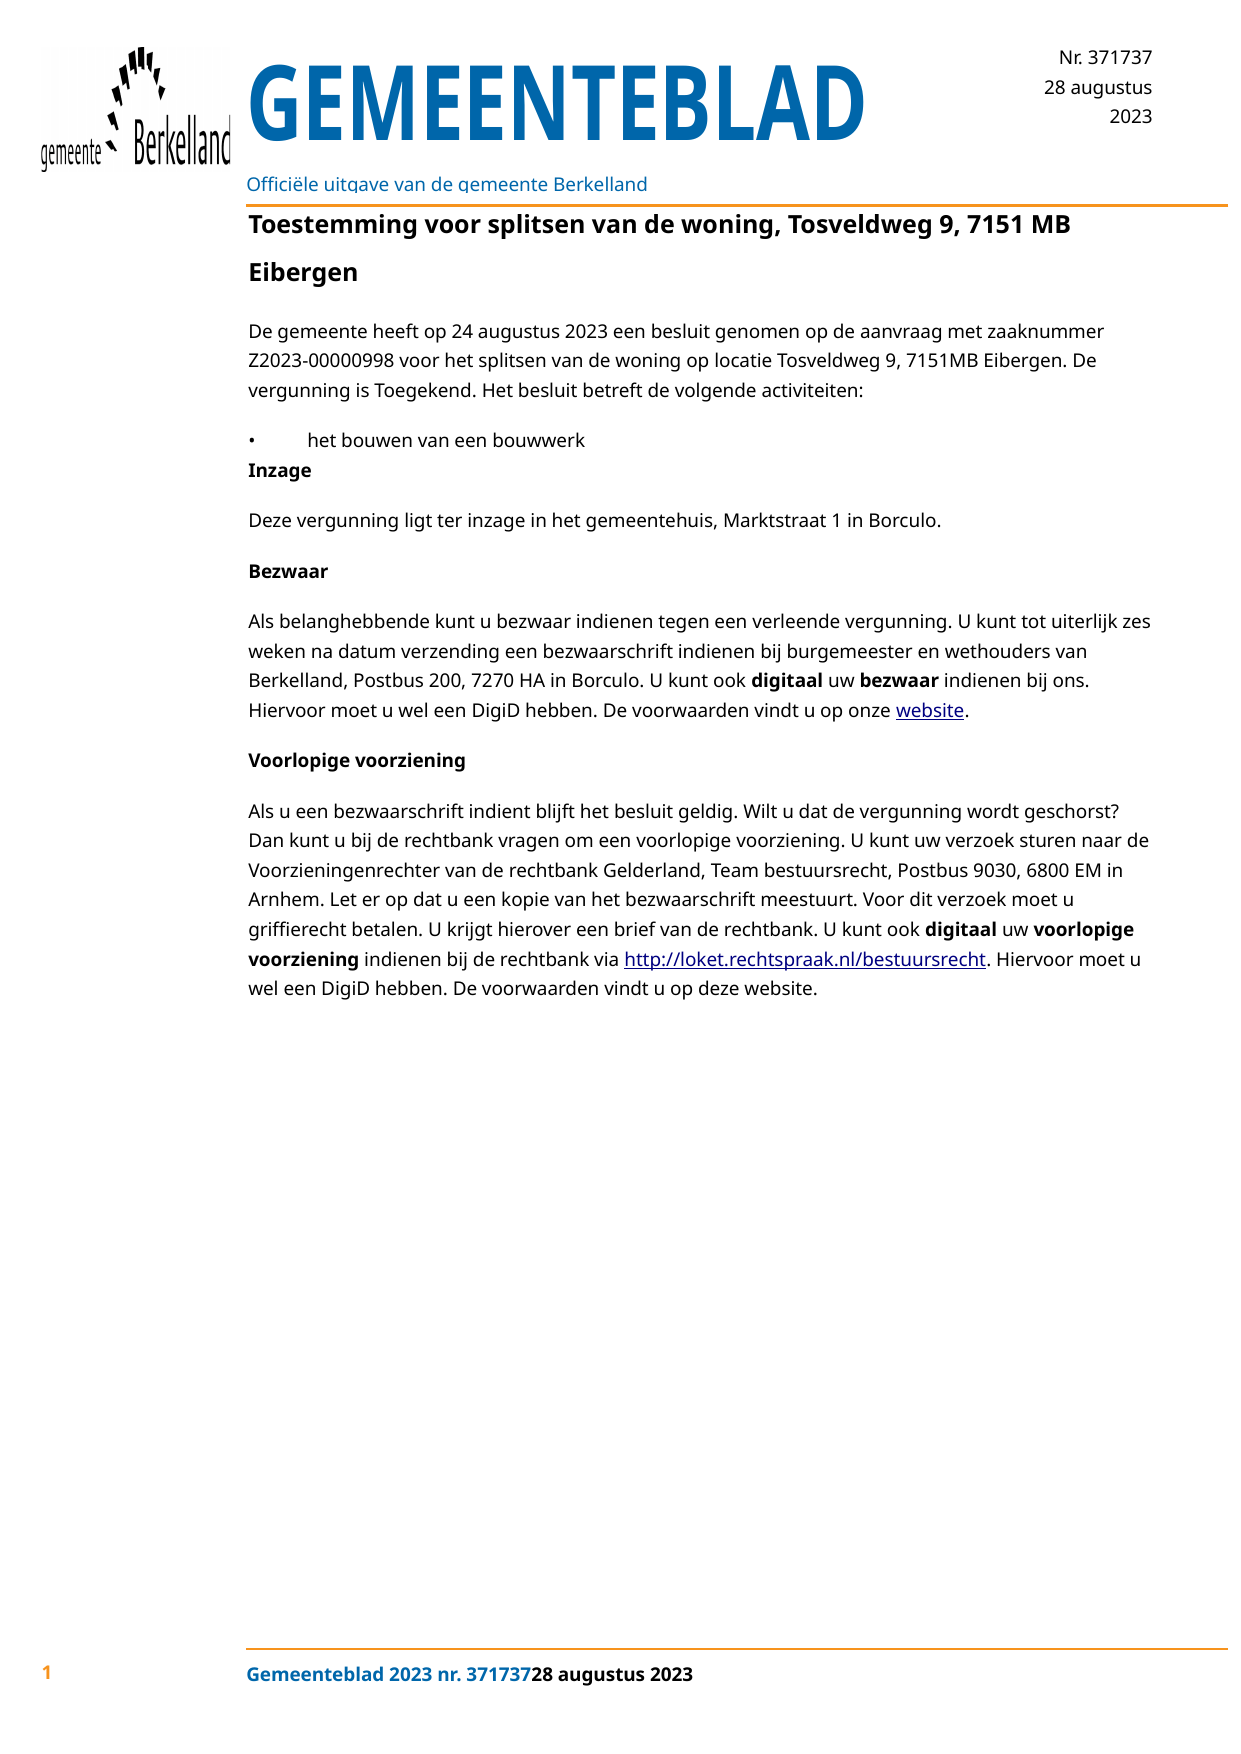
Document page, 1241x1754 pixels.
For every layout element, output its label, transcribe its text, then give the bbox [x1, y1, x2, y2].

text Als u een bezwaarschrift indient blijft het besluit geldig. Wilt u dat de vergunning wordt geschorst? Dan kunt u bij de rechtbank vragen om een voorlopige voorziening. U kunt uw verzoek sturen naar de Voorzieningenrechter van de rechtbank Gelderland, Team bestuursrecht, Postbus 9030, 6800 EM in Arnhem. Let er op dat u een kopie van het bezwaarschrift meestuurt. Voor dit verzoek moet u griffierecht betalen. U krijgt hierover een brief van de rechtbank. U kunt ook digitaal uw voorlopige voorziening indienen bij de rechtbank via http://loket.rechtspraak.nl/bestuursrecht. Hiervoor moet u wel een DigiD hebben. De voorwaarden vindt u op deze website. [248, 798, 1152, 1001]
text Toestemming voor splitsen van de woning, Tosveldweg 9, 7151 MB Eibergen [248, 207, 1152, 288]
picture [41, 47, 231, 172]
text Als belanghebbende kunt u bezwaar indienen tegen een verleende vergunning. U kunt tot uiterlijk zes weken na datum verzending een bezwaarschrift indienen bij burgemeester en wethouders van Berkelland, Postbus 200, 7270 HA in Borculo. U kunt ook digitaal uw bezwaar indienen bij ons. Hiervoor moet u wel een DigiD hebben. De voorwaarden vindt u op onze website. [248, 608, 1152, 723]
text De gemeente heeft op 24 augustus 2023 een besluit genomen op de aanvraag met zaaknummer Z2023-00000998 voor het splitsen van de woning op locatie Tosveldweg 9, 7151MB Eibergen. De vergunning is Toegekend. Het besluit betreft de volgende activiteiten: [248, 318, 1152, 403]
text Deze vergunning ligt ter inzage in het gemeentehuis, Marktstraat 1 in Borculo. [248, 507, 1152, 533]
text Bezwaar [248, 558, 1152, 584]
list het bouwen van een bouwwerk [248, 427, 1152, 453]
text Inzage [248, 457, 1152, 483]
text Voorlopige voorziening [248, 747, 1152, 773]
